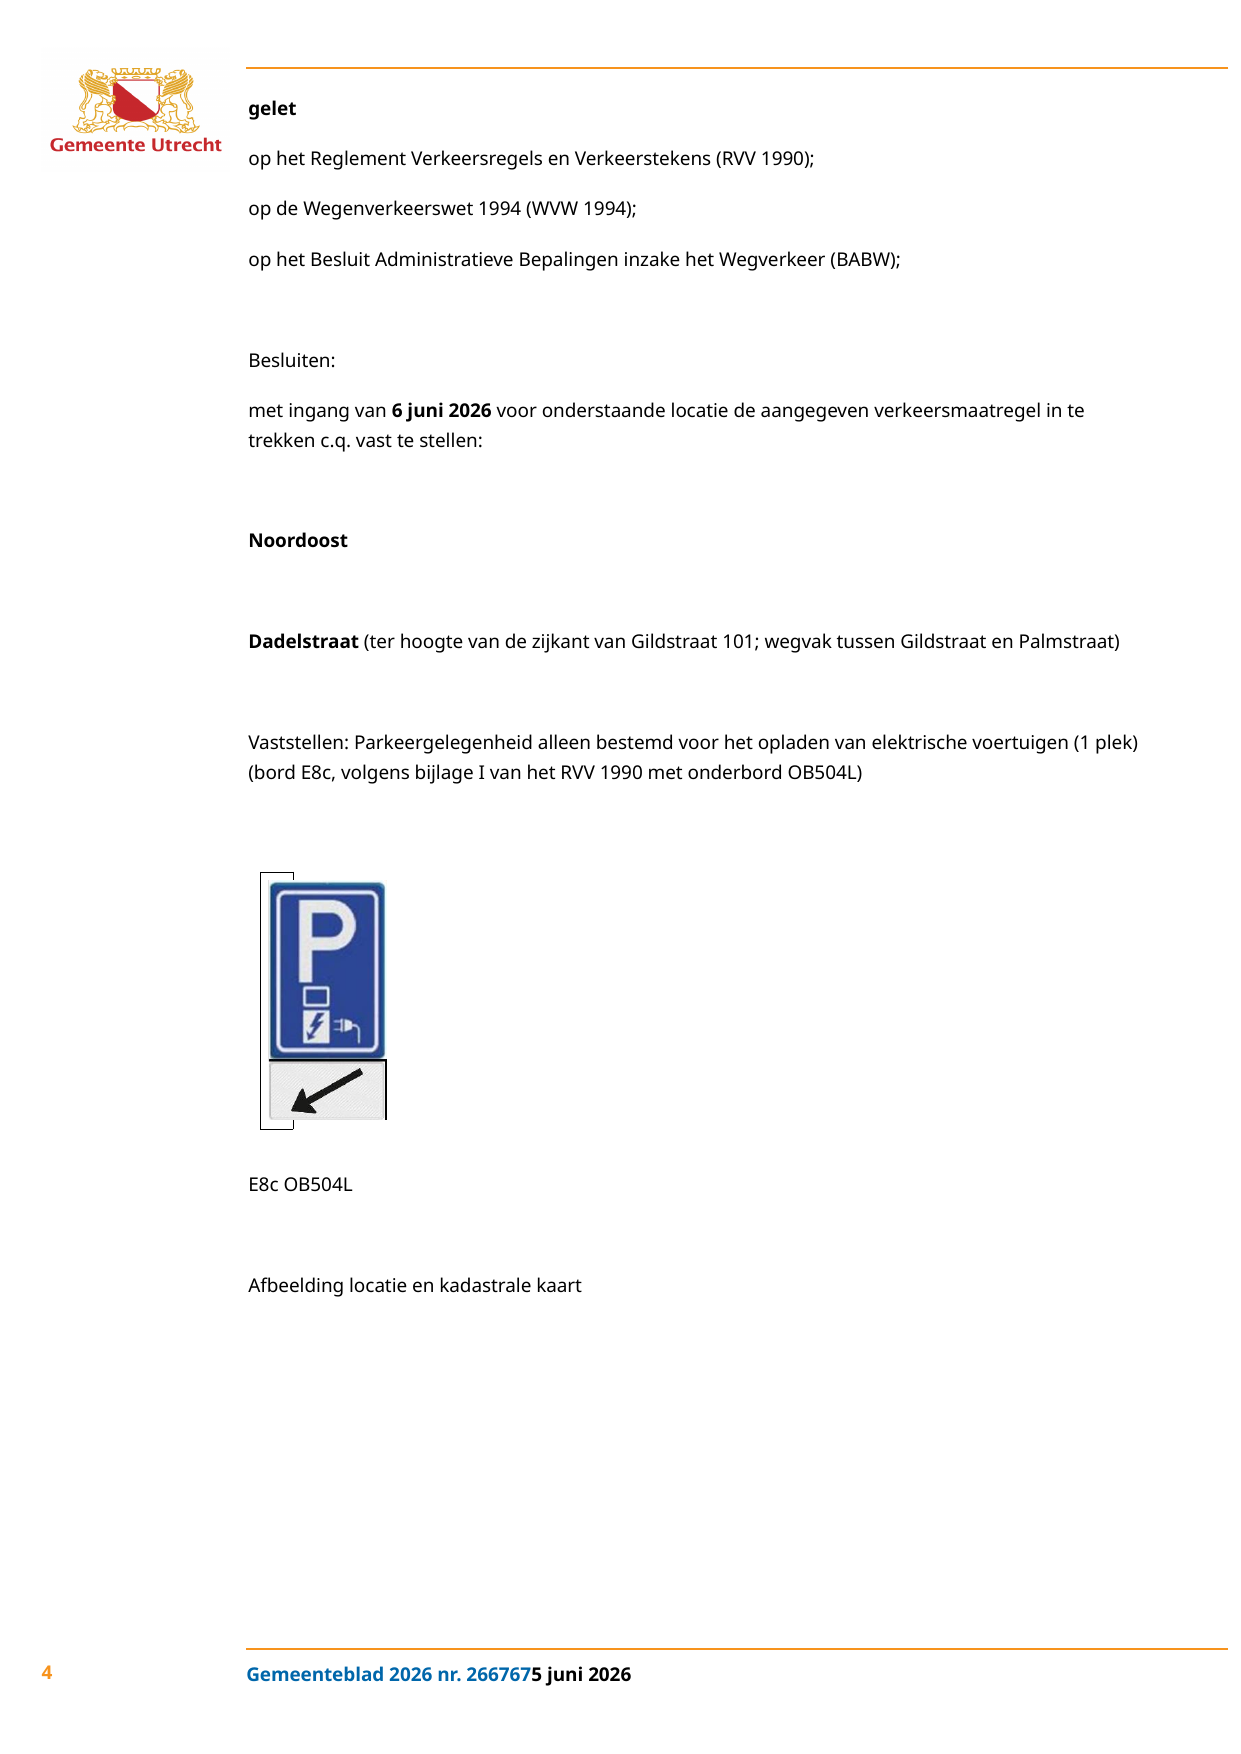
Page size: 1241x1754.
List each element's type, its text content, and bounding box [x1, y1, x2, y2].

text Besluiten: [248, 347, 1152, 373]
text met ingang van 6 juni 2026 voor onderstaande locatie de aangegeven verkeersmaatregel in te trekken c.q. vast te stellen: [248, 397, 1152, 453]
text op de Wegenverkeerswet 1994 (WVW 1994); [248, 196, 1152, 221]
text Afbeelding locatie en kadastrale kaart [248, 1272, 1152, 1297]
text Vaststellen: Parkeergelegenheid alleen bestemd voor het opladen van elektrische voertuigen (1 plek) (bord E8c, volgens bijlage I van het RVV 1990 met onderbord OB504L) [248, 729, 1152, 785]
text Dadelstraat (ter hoogte van de zijkant van Gildstraat 101; wegvak tussen Gildstraat en Palmstraat) [248, 628, 1152, 654]
text E8c OB504L [248, 1171, 1152, 1197]
text op het Reglement Verkeersregels en Verkeerstekens (RVV 1990); [248, 145, 1152, 171]
picture [268, 880, 387, 1120]
text gelet [248, 95, 1152, 121]
text op het Besluit Administratieve Bepalingen inzake het Wegverkeer (BABW); [248, 246, 1152, 272]
picture [41, 47, 231, 172]
text Noordoost [248, 528, 1152, 553]
